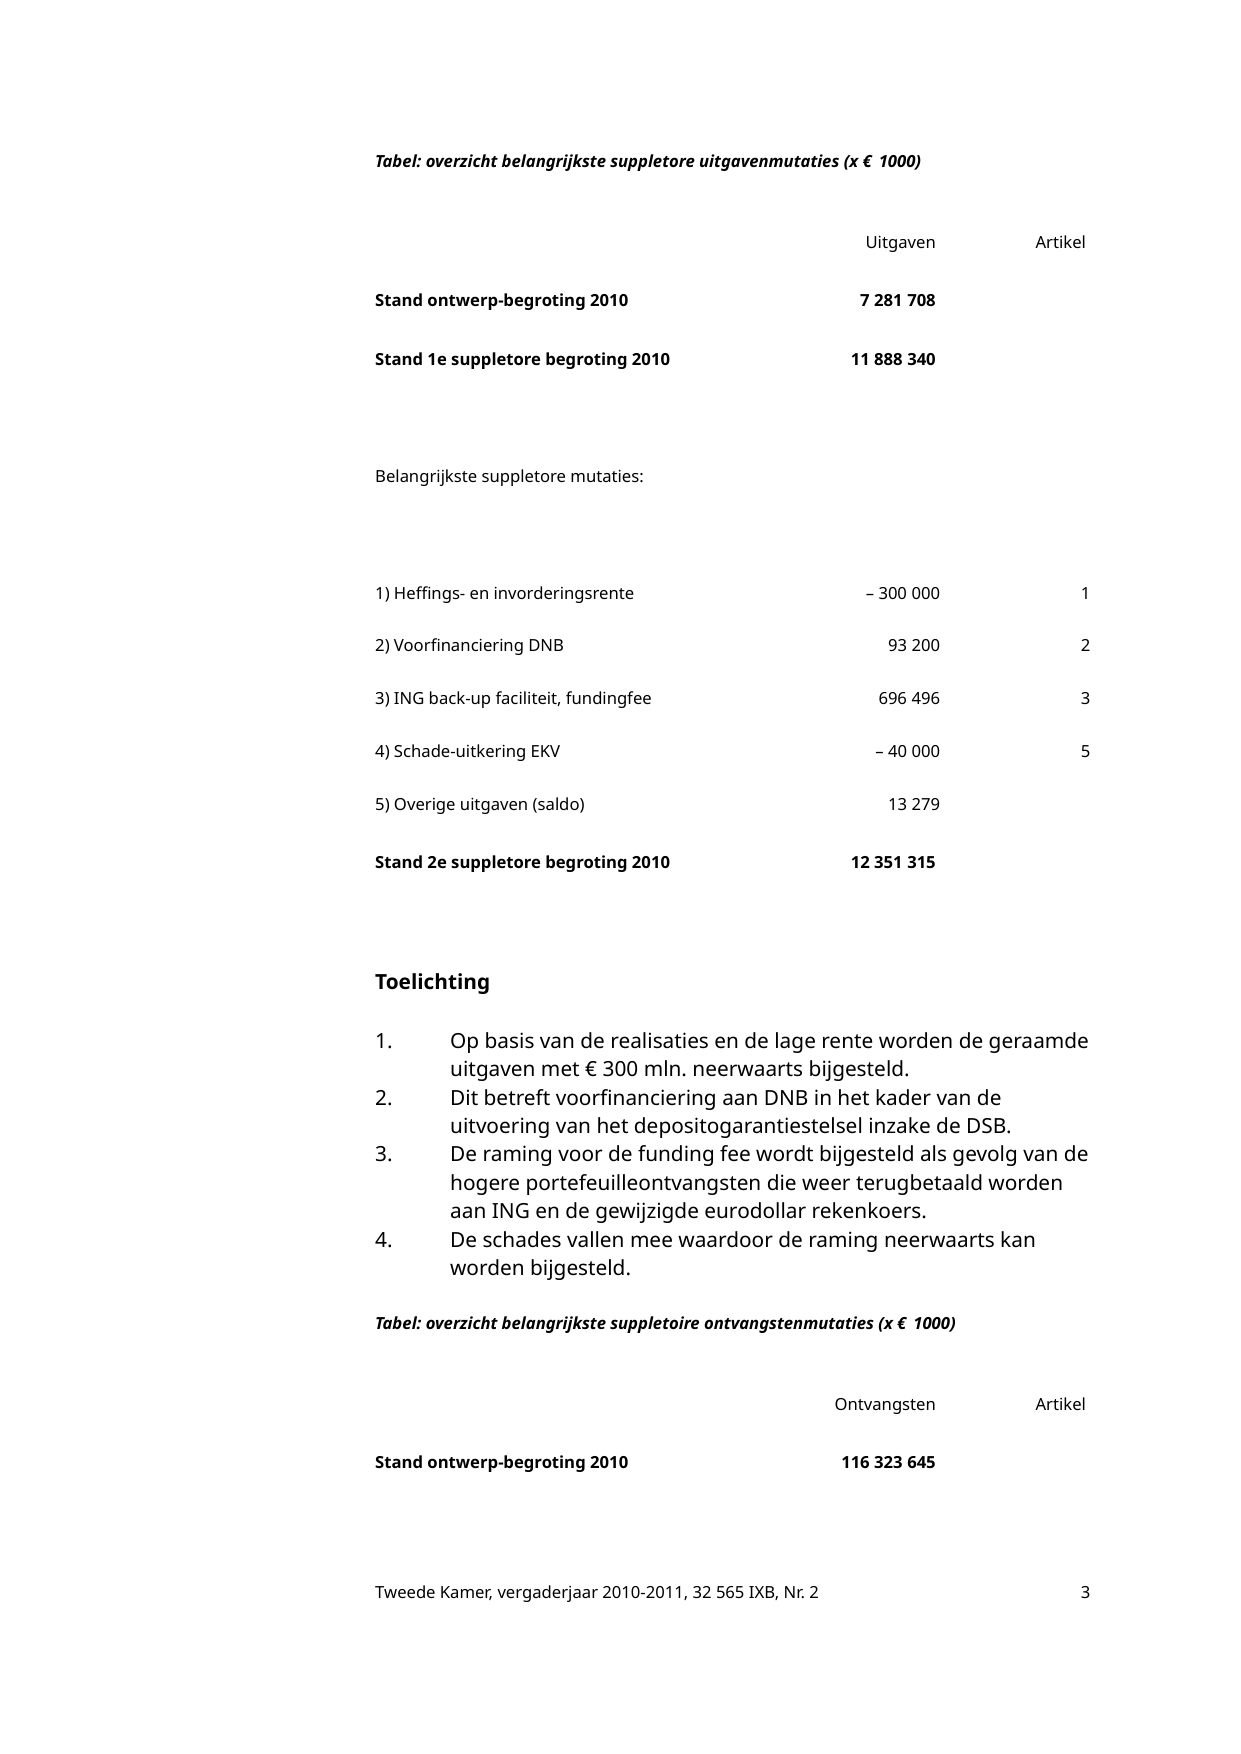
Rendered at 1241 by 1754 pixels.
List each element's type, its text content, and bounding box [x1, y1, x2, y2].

table_cell 12 351 315 [790, 851, 940, 909]
table_header Artikel [940, 1393, 1090, 1451]
table_header [375, 1393, 790, 1451]
list Dit betreft voorfinanciering aan DNB in het kader van de uitvoering van het depositogarantiestelsel inzake de DSB. [375, 1083, 1090, 1139]
table_cell 4) Schade-uitkering EKV [375, 739, 790, 792]
table_cell [940, 406, 1090, 464]
table_cell [940, 851, 1090, 909]
table_cell [940, 1451, 1090, 1509]
table_cell [375, 406, 790, 464]
table_cell 11 888 340 [790, 348, 940, 406]
table_cell 696 496 [790, 687, 940, 739]
table_cell [940, 289, 1090, 347]
table_cell Stand ontwerp-begroting 2010 [375, 289, 790, 347]
table_cell 5 [940, 739, 1090, 792]
table_cell [940, 523, 1090, 581]
list Op basis van de realisaties en de lage rente worden de geraamde uitgaven met € 300 mln. neerwaarts bijgesteld. [375, 1026, 1090, 1083]
table_cell [790, 464, 940, 523]
table_cell – 300 000 [790, 581, 940, 634]
table_cell 2 [940, 634, 1090, 687]
table_cell 7 281 708 [790, 289, 940, 347]
table_header [375, 231, 790, 289]
table_cell 3) ING back-up faciliteit, fundingfee [375, 687, 790, 739]
table_cell – 40 000 [790, 739, 940, 792]
table_header Ontvangsten [790, 1393, 940, 1451]
table_cell 1 [940, 581, 1090, 634]
text Tabel: overzicht belangrijkste suppletore uitgavenmutaties (x € 1000) [375, 150, 1090, 173]
table_cell 93 200 [790, 634, 940, 687]
table_cell Stand 1e suppletore begroting 2010 [375, 348, 790, 406]
list De raming voor de funding fee wordt bijgesteld als gevolg van de hogere portefeuilleontvangsten die weer terugbetaald worden aan ING en de gewijzigde eurodollar rekenkoers. [375, 1139, 1090, 1225]
table_cell [375, 523, 790, 581]
table_cell 1) Heffings- en invorderingsrente [375, 581, 790, 634]
text Tabel: overzicht belangrijkste suppletoire ontvangstenmutaties (x € 1000) [375, 1312, 1090, 1334]
table_cell 13 279 [790, 792, 940, 851]
table_cell Stand 2e suppletore begroting 2010 [375, 851, 790, 909]
table_cell Belangrijkste suppletore mutaties: [375, 464, 790, 523]
table_cell [940, 792, 1090, 851]
table_cell [940, 348, 1090, 406]
table_cell 116 323 645 [790, 1451, 940, 1509]
list De schades vallen mee waardoor de raming neerwaarts kan worden bijgesteld. [375, 1225, 1090, 1282]
text Toelichting [375, 967, 1090, 996]
table_cell 3 [940, 687, 1090, 739]
table_cell [790, 523, 940, 581]
table_cell [940, 464, 1090, 523]
table_cell 5) Overige uitgaven (saldo) [375, 792, 790, 851]
table_header Artikel [940, 231, 1090, 289]
table_cell 2) Voorfinanciering DNB [375, 634, 790, 687]
table_cell [790, 406, 940, 464]
table_header Uitgaven [790, 231, 940, 289]
table_cell Stand ontwerp-begroting 2010 [375, 1451, 790, 1509]
